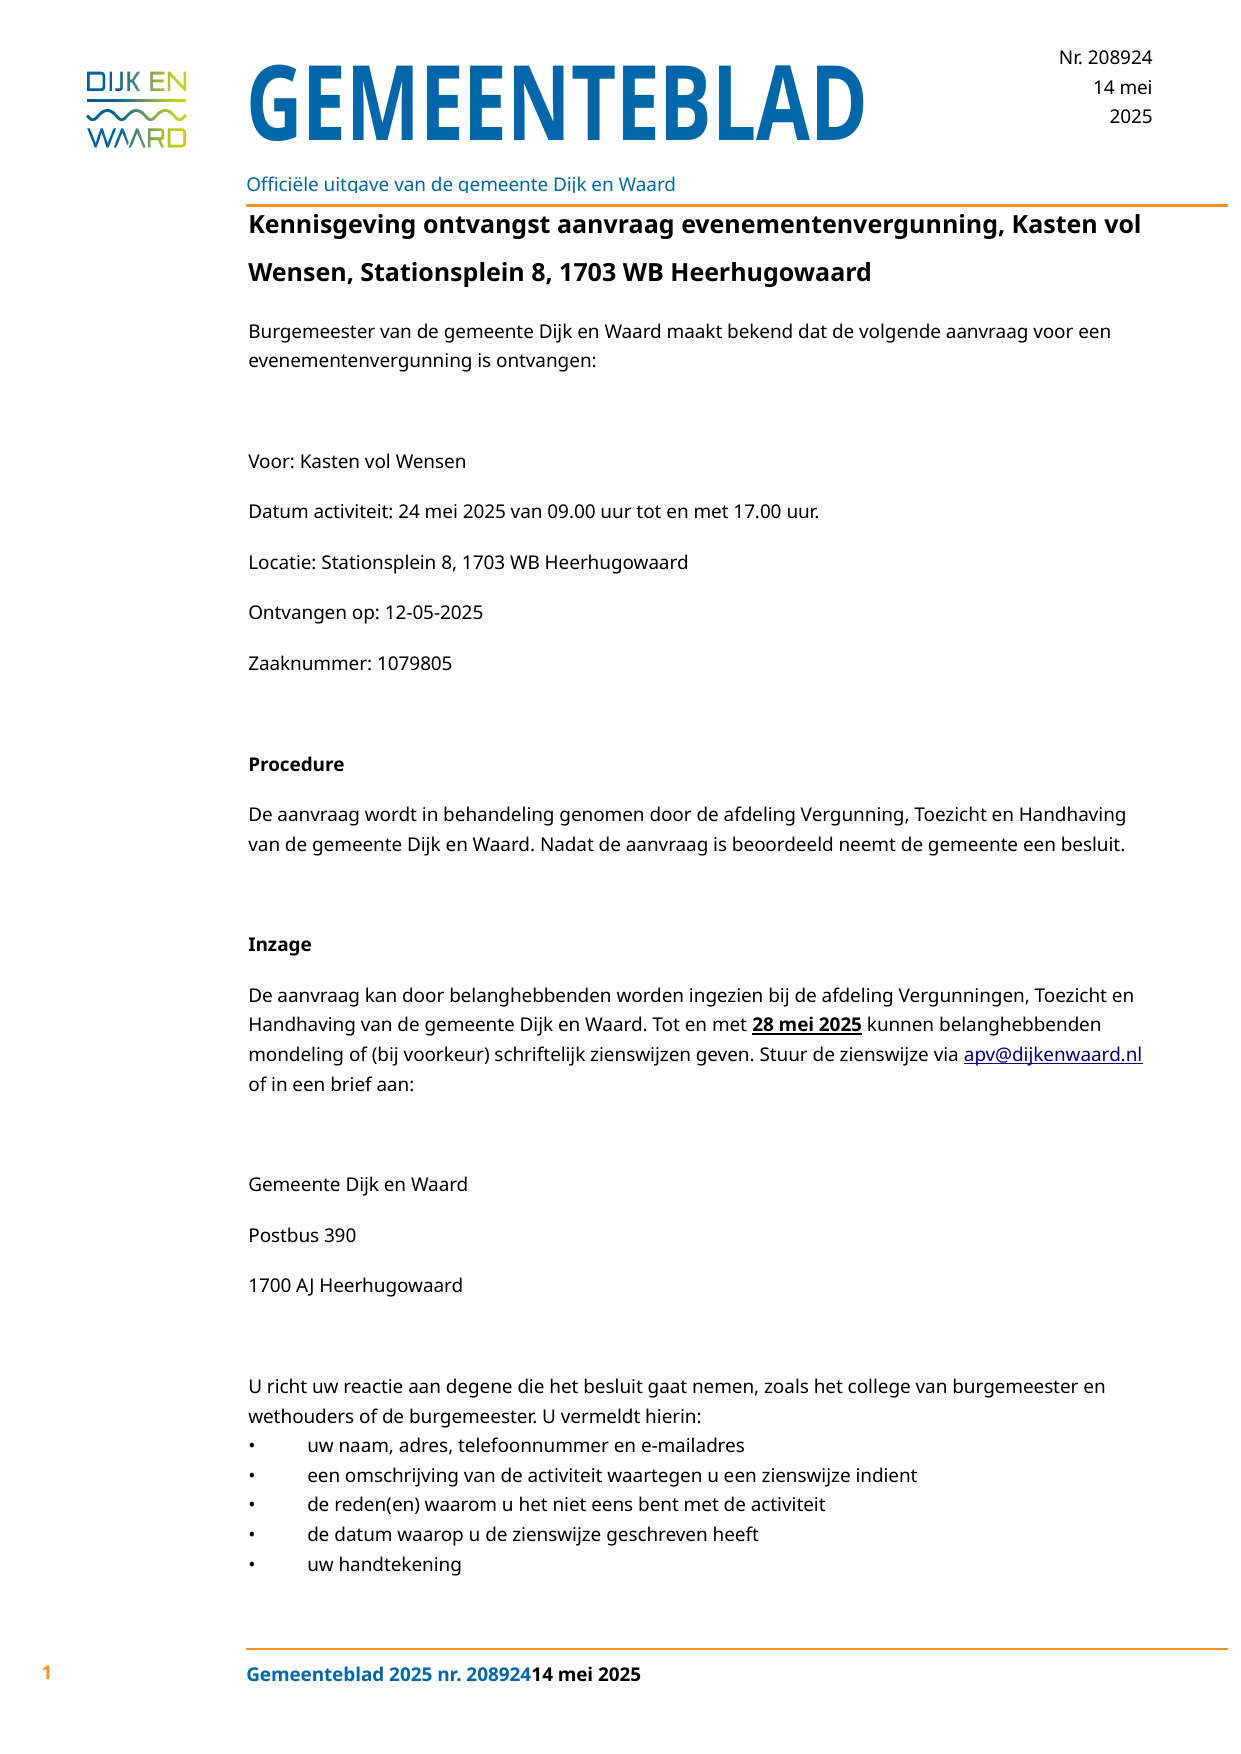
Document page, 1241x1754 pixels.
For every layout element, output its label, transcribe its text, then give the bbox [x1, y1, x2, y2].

text Burgemeester van de gemeente Dijk en Waard maakt bekend dat de volgende aanvraag voor een evenementenvergunning is ontvangen: [248, 318, 1152, 373]
list uw handtekening [248, 1551, 1152, 1577]
text Voor: Kasten vol Wensen [248, 448, 1152, 474]
picture [41, 47, 231, 172]
text De aanvraag wordt in behandeling genomen door de afdeling Vergunning, Toezicht en Handhaving van de gemeente Dijk en Waard. Nadat de aanvraag is beoordeeld neemt de gemeente een besluit. [248, 801, 1152, 857]
text U richt uw reactie aan degene die het besluit gaat nemen, zoals het college van burgemeester en wethouders of de burgemeester. U vermeldt hierin: [248, 1373, 1152, 1429]
text Locatie: Stationsplein 8, 1703 WB Heerhugowaard [248, 549, 1152, 575]
text Datum activiteit: 24 mei 2025 van 09.00 uur tot en met 17.00 uur. [248, 499, 1152, 524]
list uw naam, adres, telefoonnummer en e-mailadres [248, 1432, 1152, 1458]
text Inzage [248, 932, 1152, 957]
text 1700 AJ Heerhugowaard [248, 1272, 1152, 1298]
text Procedure [248, 751, 1152, 777]
text Zaaknummer: 1079805 [248, 650, 1152, 676]
text Postbus 390 [248, 1222, 1152, 1248]
list de reden(en) waarom u het niet eens bent met de activiteit [248, 1492, 1152, 1517]
text Ontvangen op: 12-05-2025 [248, 599, 1152, 625]
list een omschrijving van de activiteit waartegen u een zienswijze indient [248, 1462, 1152, 1488]
text Gemeente Dijk en Waard [248, 1172, 1152, 1197]
text De aanvraag kan door belanghebbenden worden ingezien bij de afdeling Vergunningen, Toezicht en Handhaving van de gemeente Dijk en Waard. Tot en met 28 mei 2025 kunnen belanghebbenden mondeling of (bij voorkeur) schriftelijk zienswijzen geven. Stuur de zienswijze via apv@dijkenwaard.nl of in een brief aan: [248, 982, 1152, 1097]
list de datum waarop u de zienswijze geschreven heeft [248, 1521, 1152, 1547]
text Kennisgeving ontvangst aanvraag evenementenvergunning, Kasten vol Wensen, Stationsplein 8, 1703 WB Heerhugowaard [248, 207, 1152, 288]
